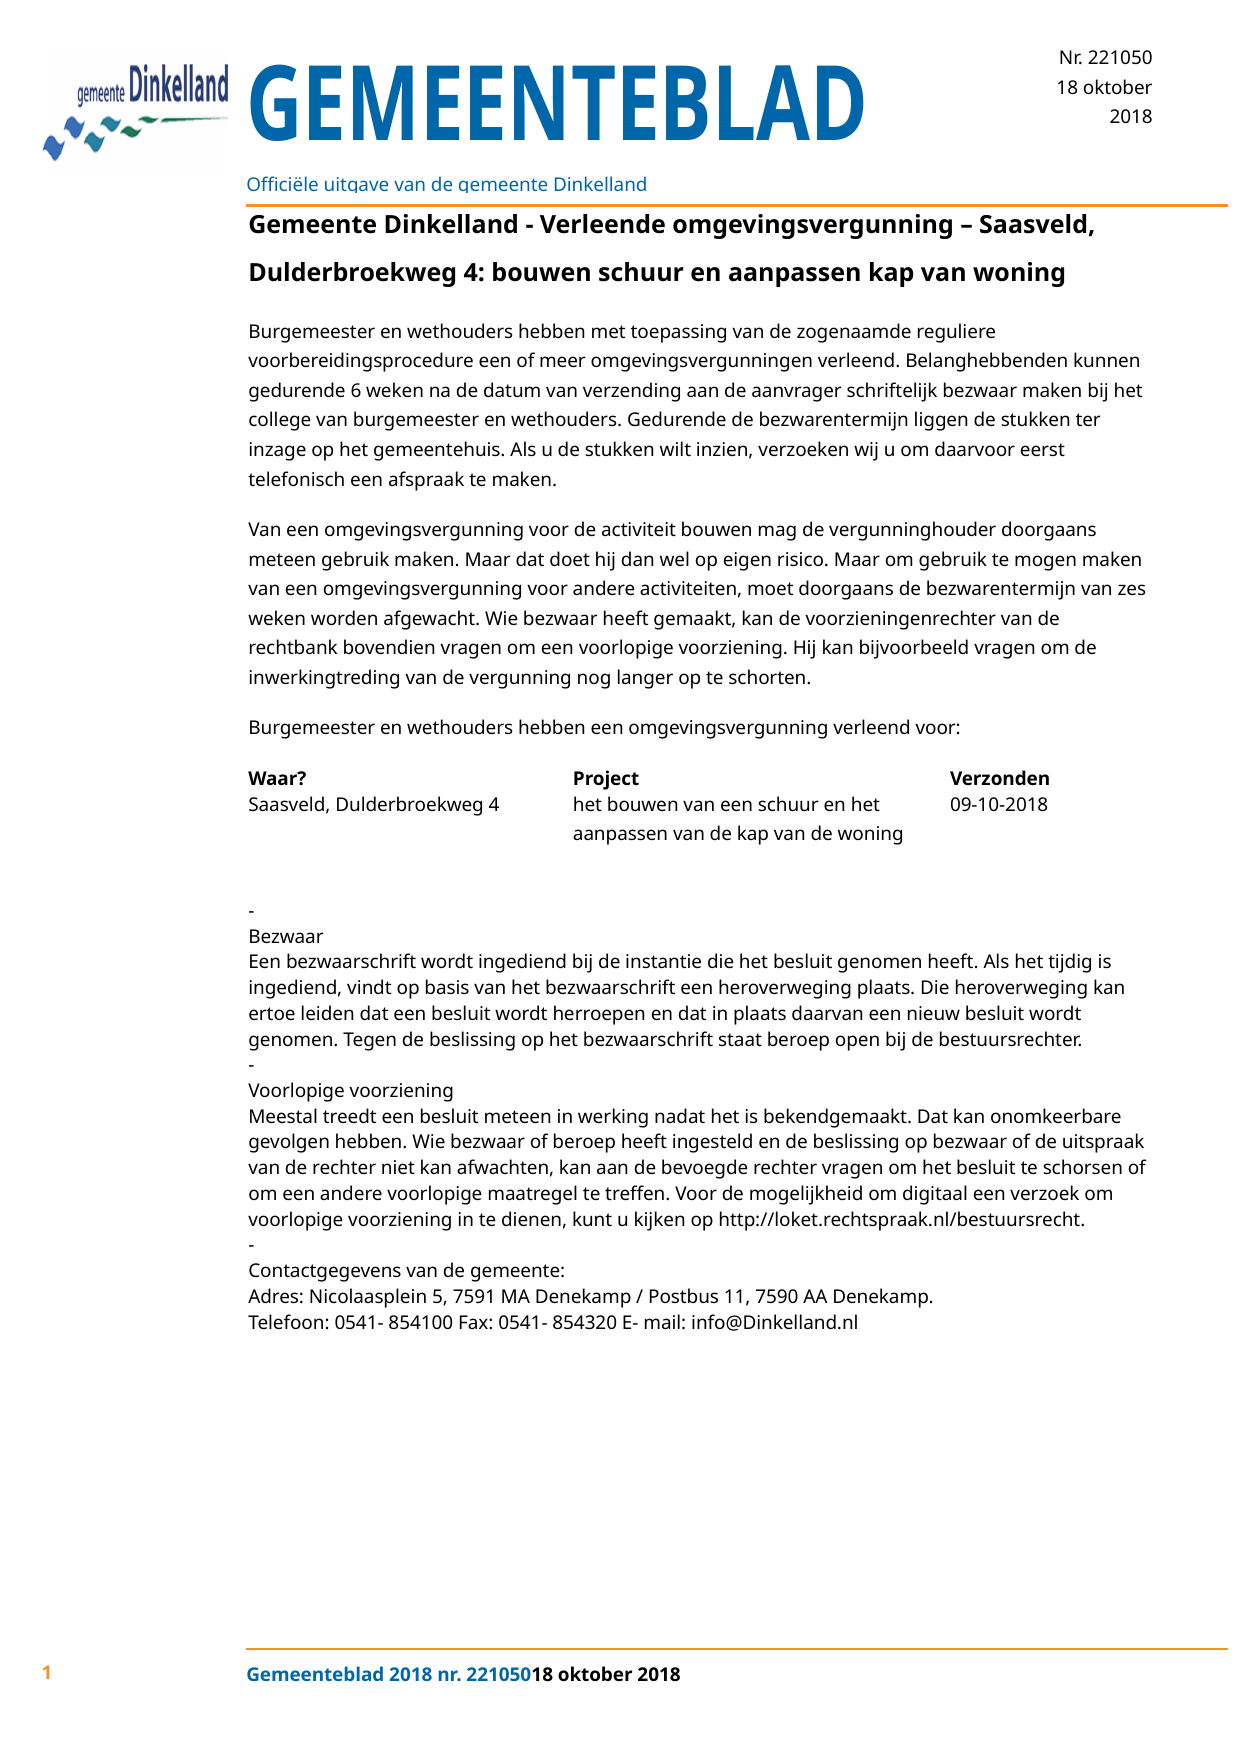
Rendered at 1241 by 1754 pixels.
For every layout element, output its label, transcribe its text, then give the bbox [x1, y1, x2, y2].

text Adres: Nicolaasplein 5, 7591 MA Denekamp / Postbus 11, 7590 AA Denekamp. [248, 1283, 1152, 1309]
text Contactgegevens van de gemeente: [248, 1257, 1152, 1283]
table_cell 09-10-2018 [950, 791, 1152, 846]
table_header Project [573, 765, 950, 791]
table_cell het bouwen van een schuur en het aanpassen van de kap van de woning [573, 791, 950, 846]
text Telefoon: 0541- 854100 Fax: 0541- 854320 E- mail: info@Dinkelland.nl [248, 1309, 1152, 1334]
text Gemeente Dinkelland - Verleende omgevingsvergunning – Saasveld, Dulderbroekweg 4: bouwen schuur en aanpassen kap van woning [248, 207, 1152, 288]
text Burgemeester en wethouders hebben een omgevingsvergunning verleend voor: [248, 714, 1152, 740]
text Bezwaar [248, 923, 1152, 949]
text - [248, 897, 1152, 923]
text - [248, 1052, 1152, 1077]
text Burgemeester en wethouders hebben met toepassing van de zogenaamde reguliere voorbereidingsprocedure een of meer omgevingsvergunningen verleend. Belanghebbenden kunnen gedurende 6 weken na de datum van verzending aan de aanvrager schriftelijk bezwaar maken bij het college van burgemeester en wethouders. Gedurende de bezwarentermijn liggen de stukken ter inzage op het gemeentehuis. Als u de stukken wilt inzien, verzoeken wij u om daarvoor eerst telefonisch een afspraak te maken. [248, 318, 1152, 492]
table_cell Saasveld, Dulderbroekweg 4 [248, 791, 573, 846]
text Van een omgevingsvergunning voor de activiteit bouwen mag de vergunninghouder doorgaans meteen gebruik maken. Maar dat doet hij dan wel op eigen risico. Maar om gebruik te mogen maken van een omgevingsvergunning voor andere activiteiten, moet doorgaans de bezwarentermijn van zes weken worden afgewacht. Wie bezwaar heeft gemaakt, kan de voorzieningenrechter van de rechtbank bovendien vragen om een voorlopige voorziening. Hij kan bijvoorbeeld vragen om de inwerkingtreding van de vergunning nog langer op te schorten. [248, 516, 1152, 690]
text - [248, 1232, 1152, 1257]
table_header Waar? [248, 765, 573, 791]
text Meestal treedt een besluit meteen in werking nadat het is bekendgemaakt. Dat kan onomkeerbare gevolgen hebben. Wie bezwaar of beroep heeft ingesteld en de beslissing op bezwaar of de uitspraak van de rechter niet kan afwachten, kan aan de bevoegde rechter vragen om het besluit te schorsen of om een andere voorlopige maatregel te treffen. Voor de mogelijkheid om digitaal een verzoek om voorlopige voorziening in te dienen, kunt u kijken op http://loket.rechtspraak.nl/bestuursrecht. [248, 1103, 1152, 1232]
table_header Verzonden [950, 765, 1152, 791]
picture [41, 47, 231, 172]
text Een bezwaarschrift wordt ingediend bij de instantie die het besluit genomen heeft. Als het tijdig is ingediend, vindt op basis van het bezwaarschrift een heroverweging plaats. Die heroverweging kan ertoe leiden dat een besluit wordt herroepen en dat in plaats daarvan een nieuw besluit wordt genomen. Tegen de beslissing op het bezwaarschrift staat beroep open bij de bestuursrechter. [248, 949, 1152, 1052]
text Voorlopige voorziening [248, 1077, 1152, 1103]
